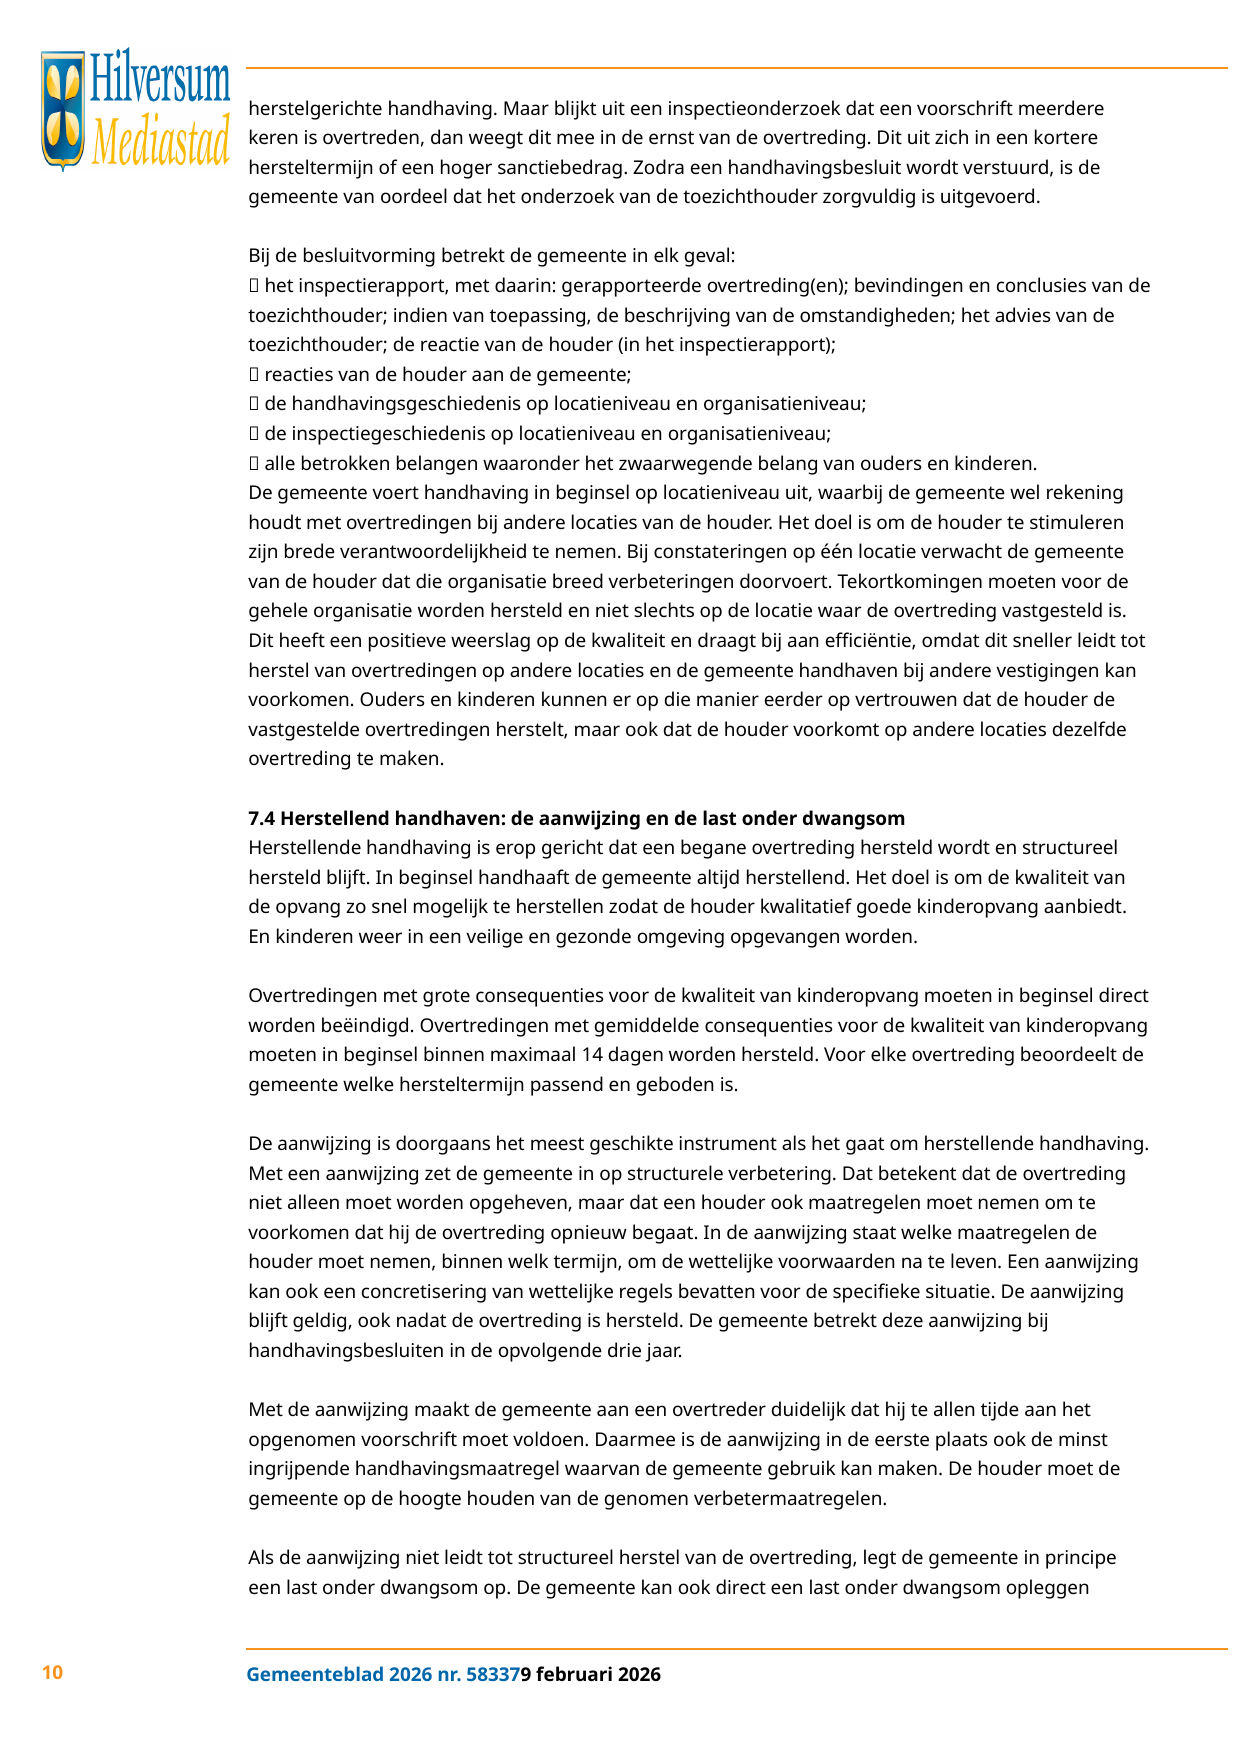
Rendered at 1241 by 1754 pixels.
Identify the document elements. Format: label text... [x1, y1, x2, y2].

text Overtredingen met grote consequenties voor de kwaliteit van kinderopvang moeten in beginsel direct worden beëindigd. Overtredingen met gemiddelde consequenties voor de kwaliteit van kinderopvang moeten in beginsel binnen maximaal 14 dagen worden hersteld. Voor elke overtreding beoordeelt de gemeente welke hersteltermijn passend en geboden is. [248, 982, 1152, 1097]
text  reacties van de houder aan de gemeente; [248, 361, 1152, 387]
text  de handhavingsgeschiedenis op locatieniveau en organisatieniveau; [248, 391, 1152, 416]
text De gemeente voert handhaving in beginsel op locatieniveau uit, waarbij de gemeente wel rekening houdt met overtredingen bij andere locaties van de houder. Het doel is om de houder te stimuleren zijn brede verantwoordelijkheid te nemen. Bij constateringen op één locatie verwacht de gemeente van de houder dat die organisatie breed verbeteringen doorvoert. Tekortkomingen moeten voor de gehele organisatie worden hersteld en niet slechts op de locatie waar de overtreding vastgesteld is. Dit heeft een positieve weerslag op de kwaliteit en draagt bij aan efficiëntie, omdat dit sneller leidt tot herstel van overtredingen op andere locaties en de gemeente handhaven bij andere vestigingen kan voorkomen. Ouders en kinderen kunnen er op die manier eerder op vertrouwen dat de houder de vastgestelde overtredingen herstelt, maar ook dat de houder voorkomt op andere locaties dezelfde overtreding te maken. [248, 479, 1152, 771]
text  het inspectierapport, met daarin: gerapporteerde overtreding(en); bevindingen en conclusies van de toezichthouder; indien van toepassing, de beschrijving van de omstandigheden; het advies van de toezichthouder; de reactie van de houder (in het inspectierapport); [248, 272, 1152, 357]
text Als de aanwijzing niet leidt tot structureel herstel van de overtreding, legt de gemeente in principe een last onder dwangsom op. De gemeente kan ook direct een last onder dwangsom opleggen [248, 1544, 1152, 1600]
picture [41, 47, 231, 172]
text herstelgerichte handhaving. Maar blijkt uit een inspectieonderzoek dat een voorschrift meerdere keren is overtreden, dan weegt dit mee in de ernst van de overtreding. Dit uit zich in een kortere hersteltermijn of een hoger sanctiebedrag. Zodra een handhavingsbesluit wordt verstuurd, is de gemeente van oordeel dat het onderzoek van de toezichthouder zorgvuldig is uitgevoerd. [248, 95, 1152, 209]
text Met de aanwijzing maakt de gemeente aan een overtreder duidelijk dat hij te allen tijde aan het opgenomen voorschrift moet voldoen. Daarmee is de aanwijzing in de eerste plaats ook de minst ingrijpende handhavingsmaatregel waarvan de gemeente gebruik kan maken. De houder moet de gemeente op de hoogte houden van de genomen verbetermaatregelen. [248, 1396, 1152, 1511]
text  alle betrokken belangen waaronder het zwaarwegende belang van ouders en kinderen. [248, 450, 1152, 476]
text Herstellende handhaving is erop gericht dat een begane overtreding hersteld wordt en structureel hersteld blijft. In beginsel handhaaft de gemeente altijd herstellend. Het doel is om de kwaliteit van de opvang zo snel mogelijk te herstellen zodat de houder kwalitatief goede kinderopvang aanbiedt. En kinderen weer in een veilige en gezonde omgeving opgevangen worden. [248, 834, 1152, 949]
text Bij de besluitvorming betrekt de gemeente in elk geval: [248, 243, 1152, 268]
text  de inspectiegeschiedenis op locatieniveau en organisatieniveau; [248, 420, 1152, 446]
text 7.4 Herstellend handhaven: de aanwijzing en de last onder dwangsom [248, 805, 1152, 831]
text De aanwijzing is doorgaans het meest geschikte instrument als het gaat om herstellende handhaving. Met een aanwijzing zet de gemeente in op structurele verbetering. Dat betekent dat de overtreding niet alleen moet worden opgeheven, maar dat een houder ook maatregelen moet nemen om te voorkomen dat hij de overtreding opnieuw begaat. In de aanwijzing staat welke maatregelen de houder moet nemen, binnen welk termijn, om de wettelijke voorwaarden na te leven. Een aanwijzing kan ook een concretisering van wettelijke regels bevatten voor de specifieke situatie. De aanwijzing blijft geldig, ook nadat de overtreding is hersteld. De gemeente betrekt deze aanwijzing bij handhavingsbesluiten in de opvolgende drie jaar. [248, 1130, 1152, 1363]
